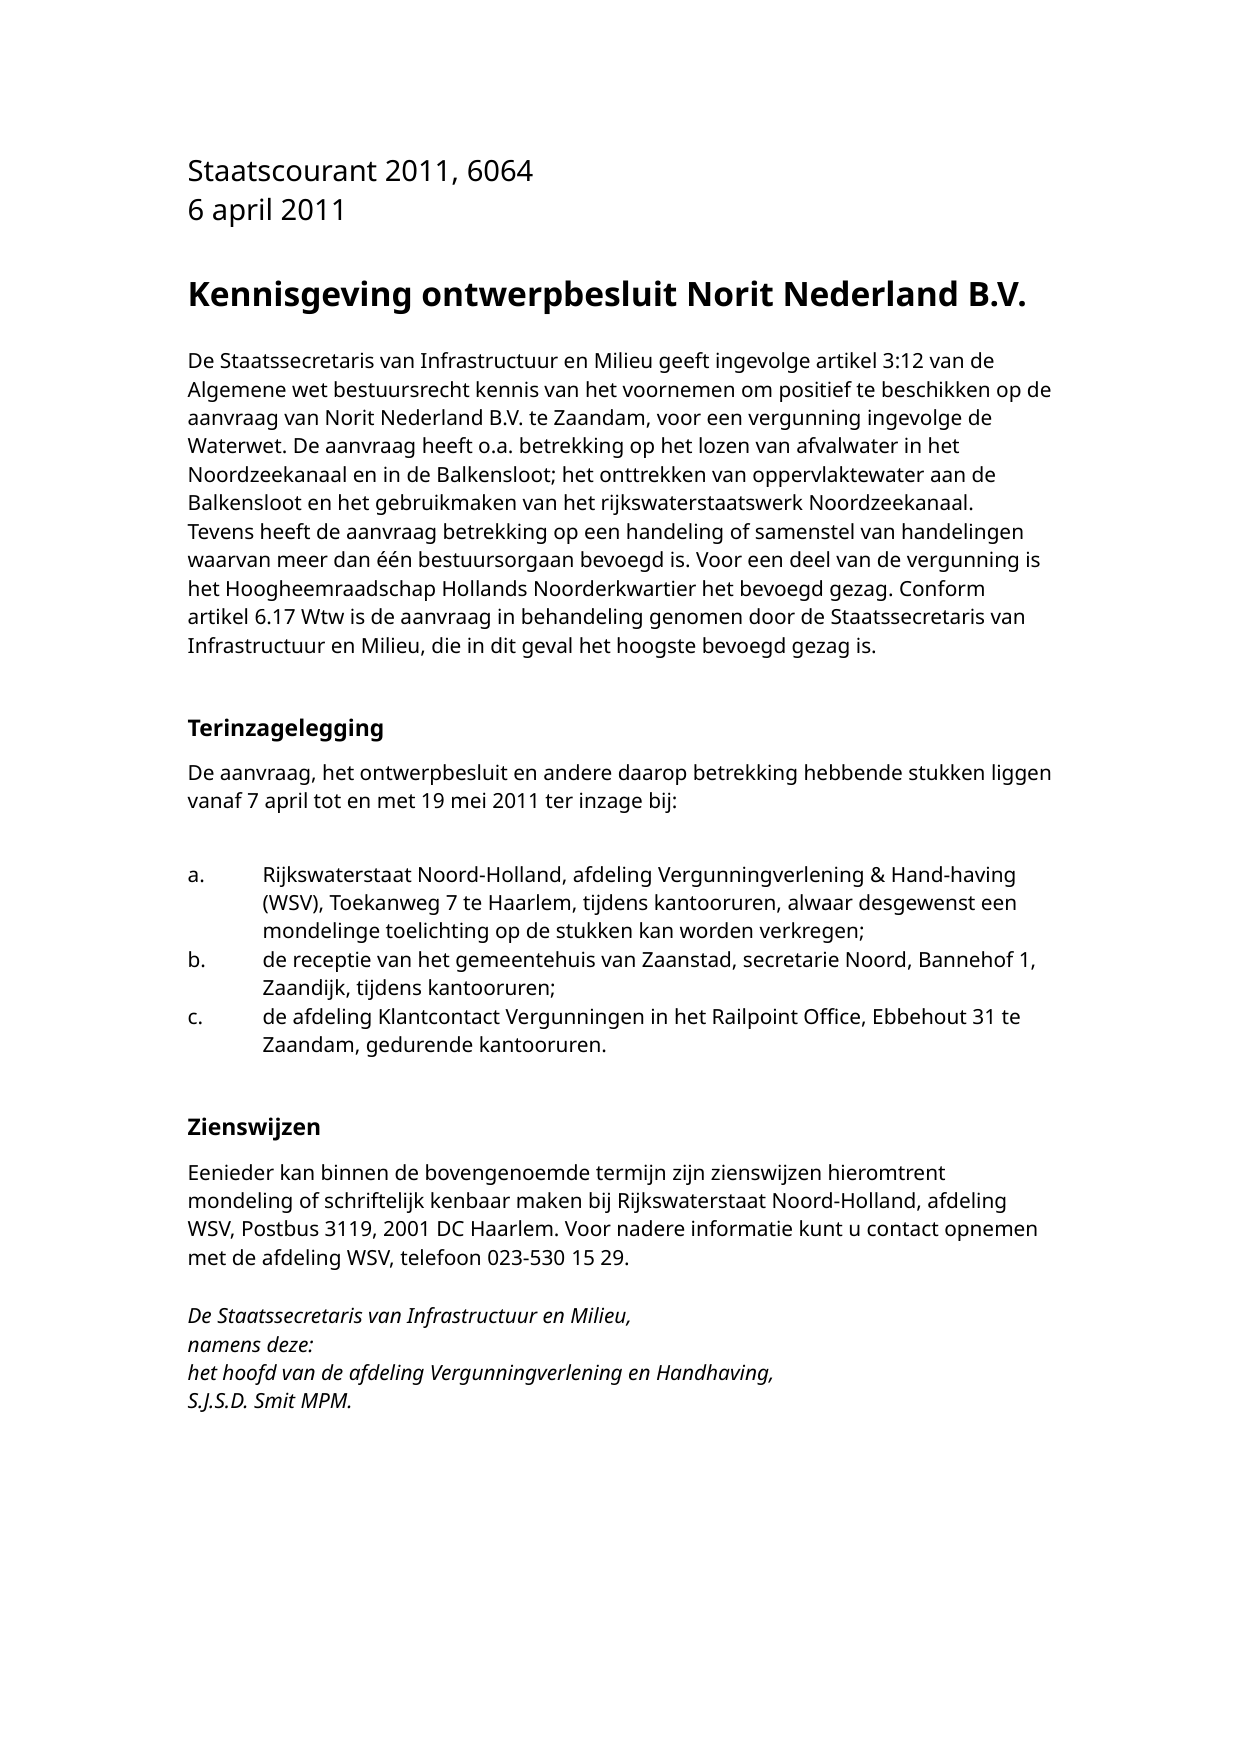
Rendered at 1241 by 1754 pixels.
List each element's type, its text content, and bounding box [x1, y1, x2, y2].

text namens deze: [187, 1330, 1053, 1358]
list Rijkswaterstaat Noord-Holland, afdeling Vergunningverlening & Hand-having (WSV), Toekanweg 7 te Haarlem, tijdens kantooruren, alwaar desgewenst een mondelinge toelichting op de stukken kan worden verkregen; [187, 860, 1053, 945]
subtitle Kennisgeving ontwerpbesluit Norit Nederland B.V. [187, 271, 1053, 316]
text het hoofd van de afdeling Vergunningverlening en Handhaving, [187, 1358, 1053, 1387]
subtitle Terinzagelegging [187, 712, 1053, 743]
text De Staatssecretaris van Infrastructuur en Milieu geeft ingevolge artikel 3:12 van de Algemene wet bestuursrecht kennis van het voornemen om positief te beschikken op de aanvraag van Norit Nederland B.V. te Zaandam, voor een vergunning ingevolge de Waterwet. De aanvraag heeft o.a. betrekking op het lozen van afvalwater in het Noordzeekanaal en in de Balkensloot; het onttrekken van oppervlaktewater aan de Balkensloot en het gebruikmaken van het rijkswaterstaatswerk Noordzeekanaal. [187, 346, 1053, 517]
text Staatscourant 2011, 6064 [187, 150, 1053, 190]
list de receptie van het gemeentehuis van Zaanstad, secretarie Noord, Bannehof 1, Zaandijk, tijdens kantooruren; [187, 945, 1053, 1002]
text De aanvraag, het ontwerpbesluit en andere daarop betrekking hebbende stukken liggen vanaf 7 april tot en met 19 mei 2011 ter inzage bij: [187, 758, 1053, 815]
subtitle Zienswijzen [187, 1111, 1053, 1143]
list de afdeling Klantcontact Vergunningen in het Railpoint Office, Ebbehout 31 te Zaandam, gedurende kantooruren. [187, 1002, 1053, 1059]
text De Staatssecretaris van Infrastructuur en Milieu, [187, 1301, 1053, 1330]
text 6 april 2011 [187, 190, 1053, 229]
text Eenieder kan binnen de bovengenoemde termijn zijn zienswijzen hieromtrent mondeling of schriftelijk kenbaar maken bij Rijkswaterstaat Noord-Holland, afdeling WSV, Postbus 3119, 2001 DC Haarlem. Voor nadere informatie kunt u contact opnemen met de afdeling WSV, telefoon 023-530 15 29. [187, 1158, 1053, 1271]
text Tevens heeft de aanvraag betrekking op een handeling of samenstel van handelingen waarvan meer dan één bestuursorgaan bevoegd is. Voor een deel van de vergunning is het Hoogheemraadschap Hollands Noorderkwartier het bevoegd gezag. Conform artikel 6.17 Wtw is de aanvraag in behandeling genomen door de Staatssecretaris van Infrastructuur en Milieu, die in dit geval het hoogste bevoegd gezag is. [187, 517, 1053, 659]
text S.J.S.D. Smit MPM. [187, 1387, 1053, 1415]
